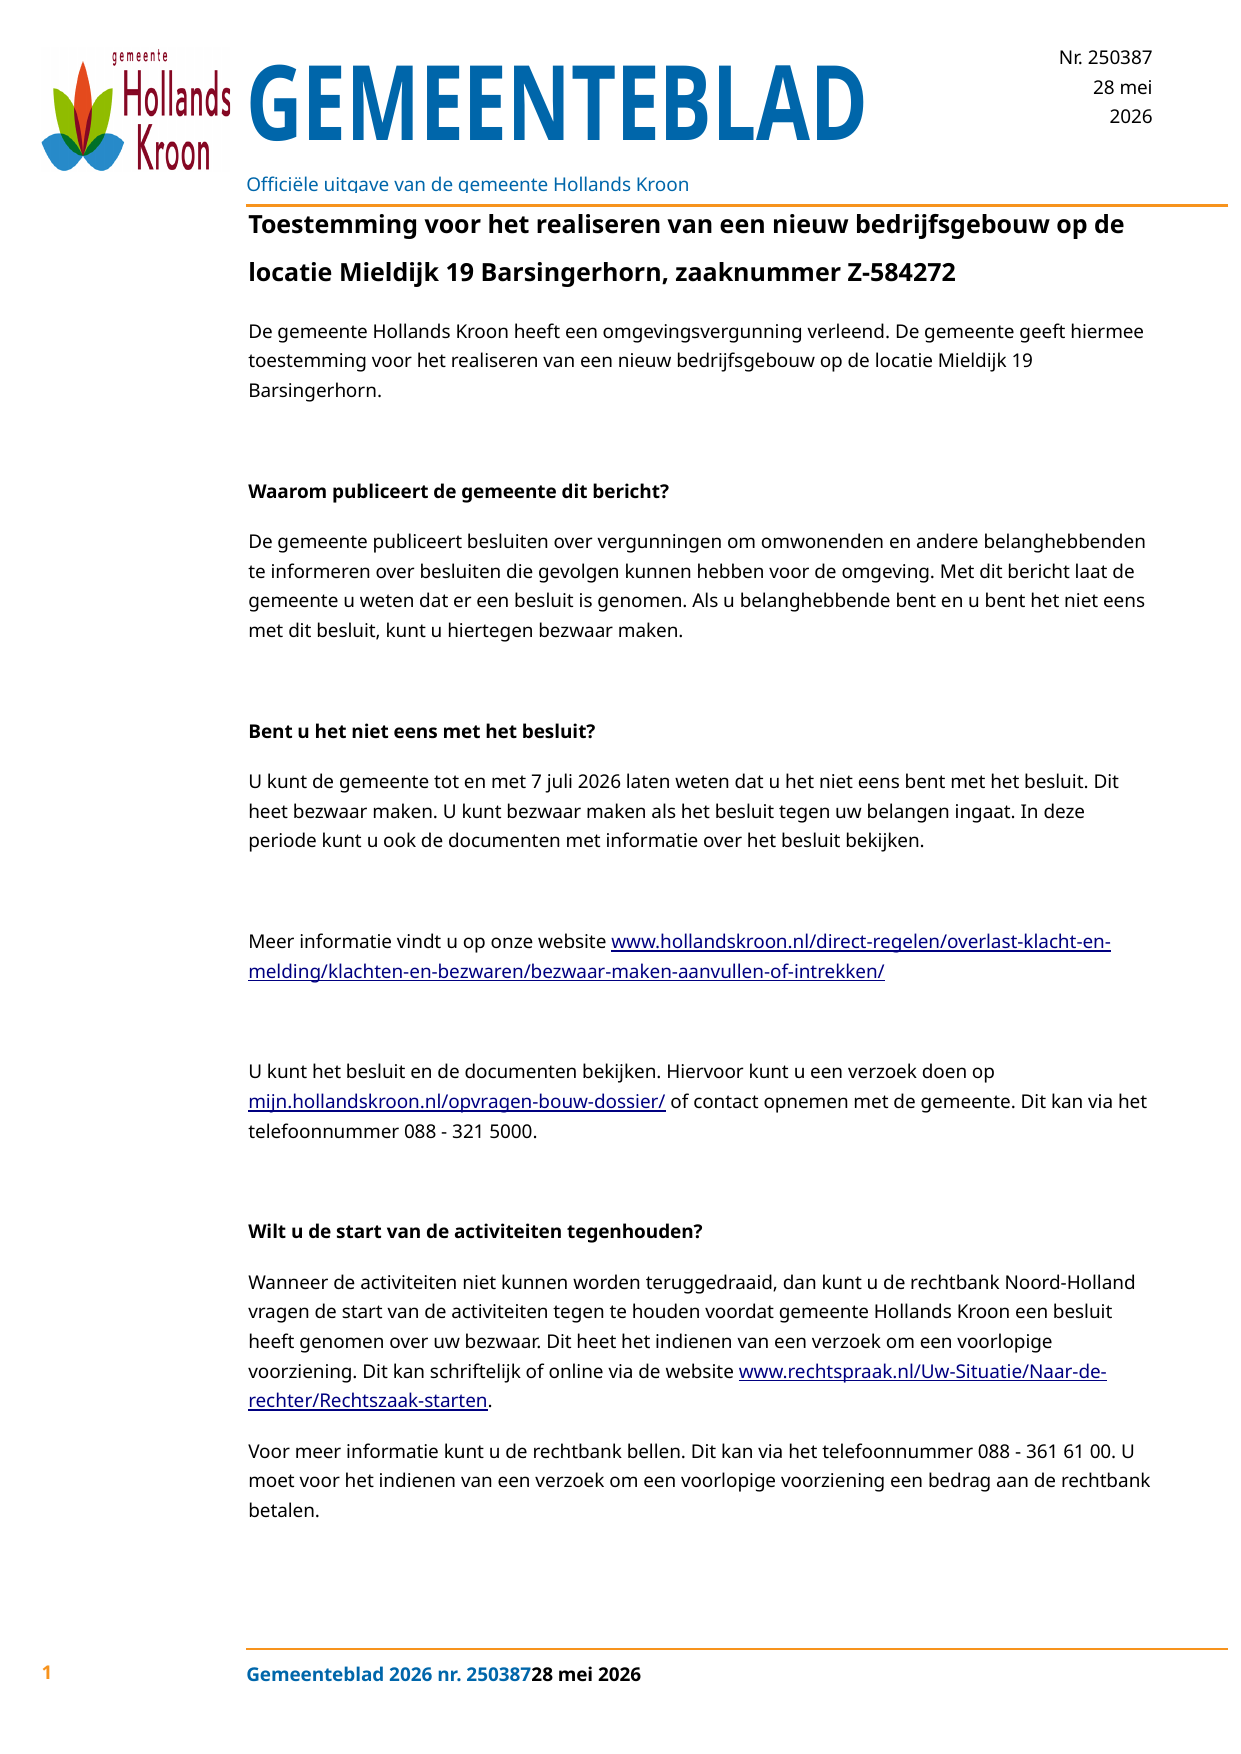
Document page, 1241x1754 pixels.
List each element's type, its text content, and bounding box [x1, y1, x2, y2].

text Toestemming voor het realiseren van een nieuw bedrijfsgebouw op de locatie Mieldijk 19 Barsingerhorn, zaaknummer Z-584272 [248, 207, 1152, 288]
text Wanneer de activiteiten niet kunnen worden teruggedraaid, dan kunt u de rechtbank Noord-Holland vragen de start van de activiteiten tegen te houden voordat gemeente Hollands Kroon een besluit heeft genomen over uw bezwaar. Dit heet het indienen van een verzoek om een voorlopige voorziening. Dit kan schriftelijk of online via de website www.rechtspraak.nl/Uw-Situatie/Naar-de-rechter/Rechtszaak-starten. [248, 1269, 1152, 1413]
text Wilt u de start van de activiteiten tegenhouden? [248, 1219, 1152, 1244]
picture [41, 47, 231, 172]
text De gemeente publiceert besluiten over vergunningen om omwonenden en andere belanghebbenden te informeren over besluiten die gevolgen kunnen hebben voor de omgeving. Met dit bericht laat de gemeente u weten dat er een besluit is genomen. Als u belanghebbende bent en u bent het niet eens met dit besluit, kunt u hiertegen bezwaar maken. [248, 528, 1152, 643]
text Meer informatie vindt u op onze website www.hollandskroon.nl/direct-regelen/overlast-klacht-en-melding/klachten-en-bezwaren/bezwaar-maken-aanvullen-of-intrekken/ [248, 928, 1152, 984]
text De gemeente Hollands Kroon heeft een omgevingsvergunning verleend. De gemeente geeft hiermee toestemming voor het realiseren van een nieuw bedrijfsgebouw op de locatie Mieldijk 19 Barsingerhorn. [248, 318, 1152, 403]
text U kunt het besluit en de documenten bekijken. Hiervoor kunt u een verzoek doen op mijn.hollandskroon.nl/opvragen-bouw-dossier/ of contact opnemen met de gemeente. Dit kan via het telefoonnummer 088 - 321 5000. [248, 1059, 1152, 1144]
text Voor meer informatie kunt u de rechtbank bellen. Dit kan via het telefoonnummer 088 - 361 61 00. U moet voor het indienen van een verzoek om een voorlopige voorziening een bedrag aan de rechtbank betalen. [248, 1438, 1152, 1523]
text Waarom publiceert de gemeente dit bericht? [248, 478, 1152, 504]
text U kunt de gemeente tot en met 7 juli 2026 laten weten dat u het niet eens bent met het besluit. Dit heet bezwaar maken. U kunt bezwaar maken als het besluit tegen uw belangen ingaat. In deze periode kunt u ook de documenten met informatie over het besluit bekijken. [248, 768, 1152, 853]
text Bent u het niet eens met het besluit? [248, 718, 1152, 744]
